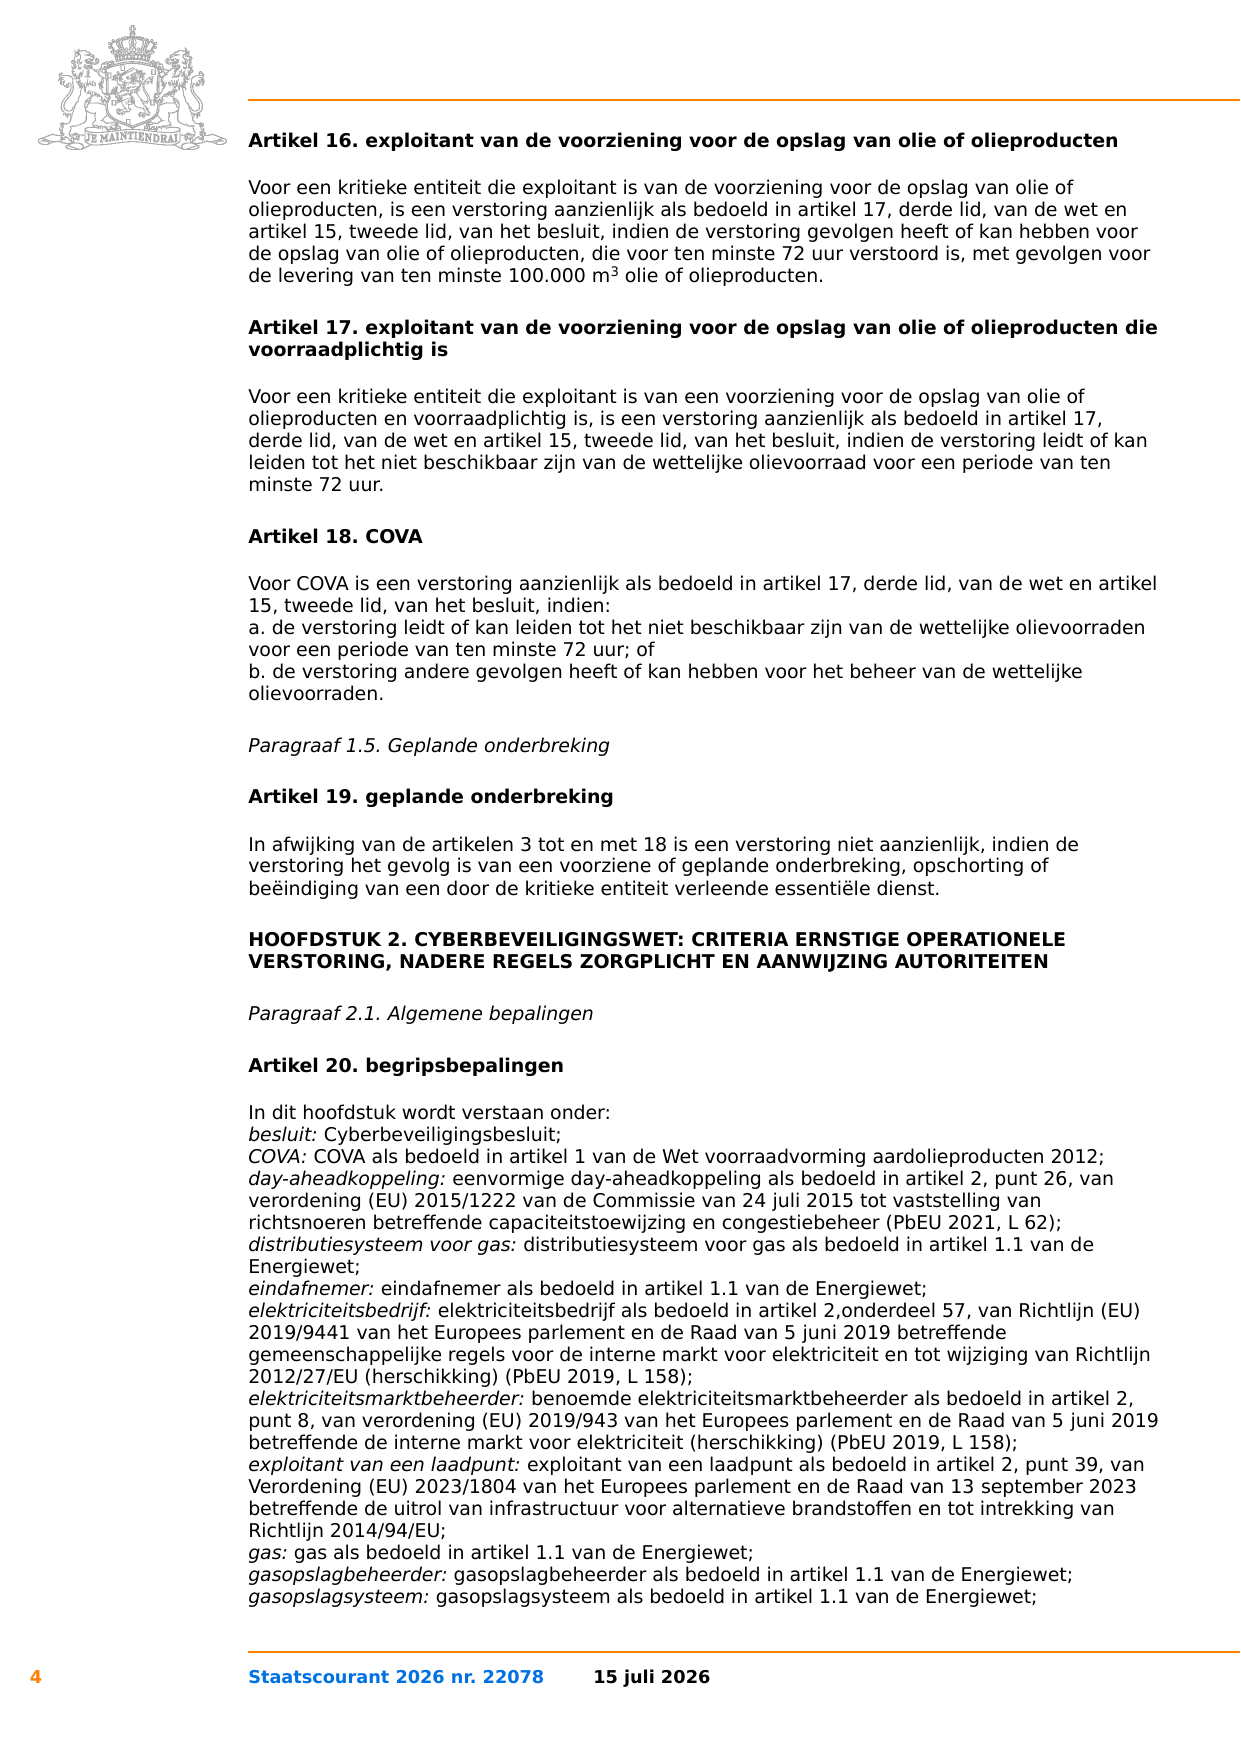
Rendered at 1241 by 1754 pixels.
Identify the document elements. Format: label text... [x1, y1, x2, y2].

text Voor een kritieke entiteit die exploitant is van de voorziening voor de opslag van olie of olieproducten, is een verstoring aanzienlijk als bedoeld in artikel 17, derde lid, van de wet en artikel 15, tweede lid, van het besluit, indien de verstoring gevolgen heeft of kan hebben voor de opslag van olie of olieproducten, die voor ten minste 72 uur verstoord is, met gevolgen voor de levering van ten minste 100.000 m3 olie of olieproducten. [248, 177, 1163, 287]
subtitle Paragraaf 1.5. Geplande onderbreking [248, 734, 1163, 756]
text exploitant van een laadpunt: exploitant van een laadpunt als bedoeld in artikel 2, punt 39, van Verordening (EU) 2023/1804 van het Europees parlement en de Raad van 13 september 2023 betreffende de uitrol van infrastructuur voor alternatieve brandstoffen en tot intrekking van Richtlijn 2014/94/EU; [248, 1454, 1163, 1542]
text besluit: Cyberbeveiligingsbesluit; [248, 1124, 1163, 1146]
subtitle Artikel 18. COVA [248, 526, 1163, 548]
subtitle Artikel 16. exploitant van de voorziening voor de opslag van olie of olieproducten [248, 130, 1163, 152]
text gasopslagsysteem: gasopslagsysteem als bedoeld in artikel 1.1 van de Energiewet; [248, 1586, 1163, 1608]
text elektriciteitsbedrijf: elektriciteitsbedrijf als bedoeld in artikel 2,onderdeel 57, van Richtlijn (EU) 2019/9441 van het Europees parlement en de Raad van 5 juni 2019 betreffende gemeenschappelijke regels voor de interne markt voor elektriciteit en tot wijziging van Richtlijn 2012/27/EU (herschikking) (PbEU 2019, L 158); [248, 1300, 1163, 1388]
subtitle Artikel 20. begripsbepalingen [248, 1055, 1163, 1077]
subtitle Paragraaf 2.1. Algemene bepalingen [248, 1003, 1163, 1025]
text day-aheadkoppeling: eenvormige day-aheadkoppeling als bedoeld in artikel 2, punt 26, van verordening (EU) 2015/1222 van de Commissie van 24 juli 2015 tot vaststelling van richtsnoeren betreffende capaciteitstoewijzing en congestiebeheer (PbEU 2021, L 62); [248, 1168, 1163, 1234]
subtitle Artikel 17. exploitant van de voorziening voor de opslag van olie of olieproducten die voorraadplichtig is [248, 317, 1163, 361]
text Voor een kritieke entiteit die exploitant is van een voorziening voor de opslag van olie of olieproducten en voorraadplichtig is, is een verstoring aanzienlijk als bedoeld in artikel 17, derde lid, van de wet en artikel 15, tweede lid, van het besluit, indien de verstoring leidt of kan leiden tot het niet beschikbaar zijn van de wettelijke olievoorraad voor een periode van ten minste 72 uur. [248, 386, 1163, 496]
text eindafnemer: eindafnemer als bedoeld in artikel 1.1 van de Energiewet; [248, 1278, 1163, 1300]
text In afwijking van de artikelen 3 tot en met 18 is een verstoring niet aanzienlijk, indien de verstoring het gevolg is van een voorziene of geplande onderbreking, opschorting of beëindiging van een door de kritieke entiteit verleende essentiële dienst. [248, 833, 1163, 899]
text gas: gas als bedoeld in artikel 1.1 van de Energiewet; [248, 1542, 1163, 1564]
text In dit hoofdstuk wordt verstaan onder: [248, 1102, 1163, 1124]
text elektriciteitsmarktbeheerder: benoemde elektriciteitsmarktbeheerder als bedoeld in artikel 2, punt 8, van verordening (EU) 2019/943 van het Europees parlement en de Raad van 5 juni 2019 betreffende de interne markt voor elektriciteit (herschikking) (PbEU 2019, L 158); [248, 1388, 1163, 1454]
text b. de verstoring andere gevolgen heeft of kan hebben voor het beheer van de wettelijke olievoorraden. [248, 661, 1163, 704]
subtitle Artikel 19. geplande onderbreking [248, 786, 1163, 808]
picture [38, 25, 227, 150]
text a. de verstoring leidt of kan leiden tot het niet beschikbaar zijn van de wettelijke olievoorraden voor een periode van ten minste 72 uur; of [248, 617, 1163, 661]
text COVA: COVA als bedoeld in artikel 1 van de Wet voorraadvorming aardolieproducten 2012; [248, 1146, 1163, 1168]
text Voor COVA is een verstoring aanzienlijk als bedoeld in artikel 17, derde lid, van de wet en artikel 15, tweede lid, van het besluit, indien: [248, 573, 1163, 617]
text distributiesysteem voor gas: distributiesysteem voor gas als bedoeld in artikel 1.1 van de Energiewet; [248, 1234, 1163, 1278]
text gasopslagbeheerder: gasopslagbeheerder als bedoeld in artikel 1.1 van de Energiewet; [248, 1564, 1163, 1586]
subtitle HOOFDSTUK 2. CYBERBEVEILIGINGSWET: CRITERIA ERNSTIGE OPERATIONELE VERSTORING, NADERE REGELS ZORGPLICHT EN AANWIJZING AUTORITEITEN [248, 929, 1163, 973]
